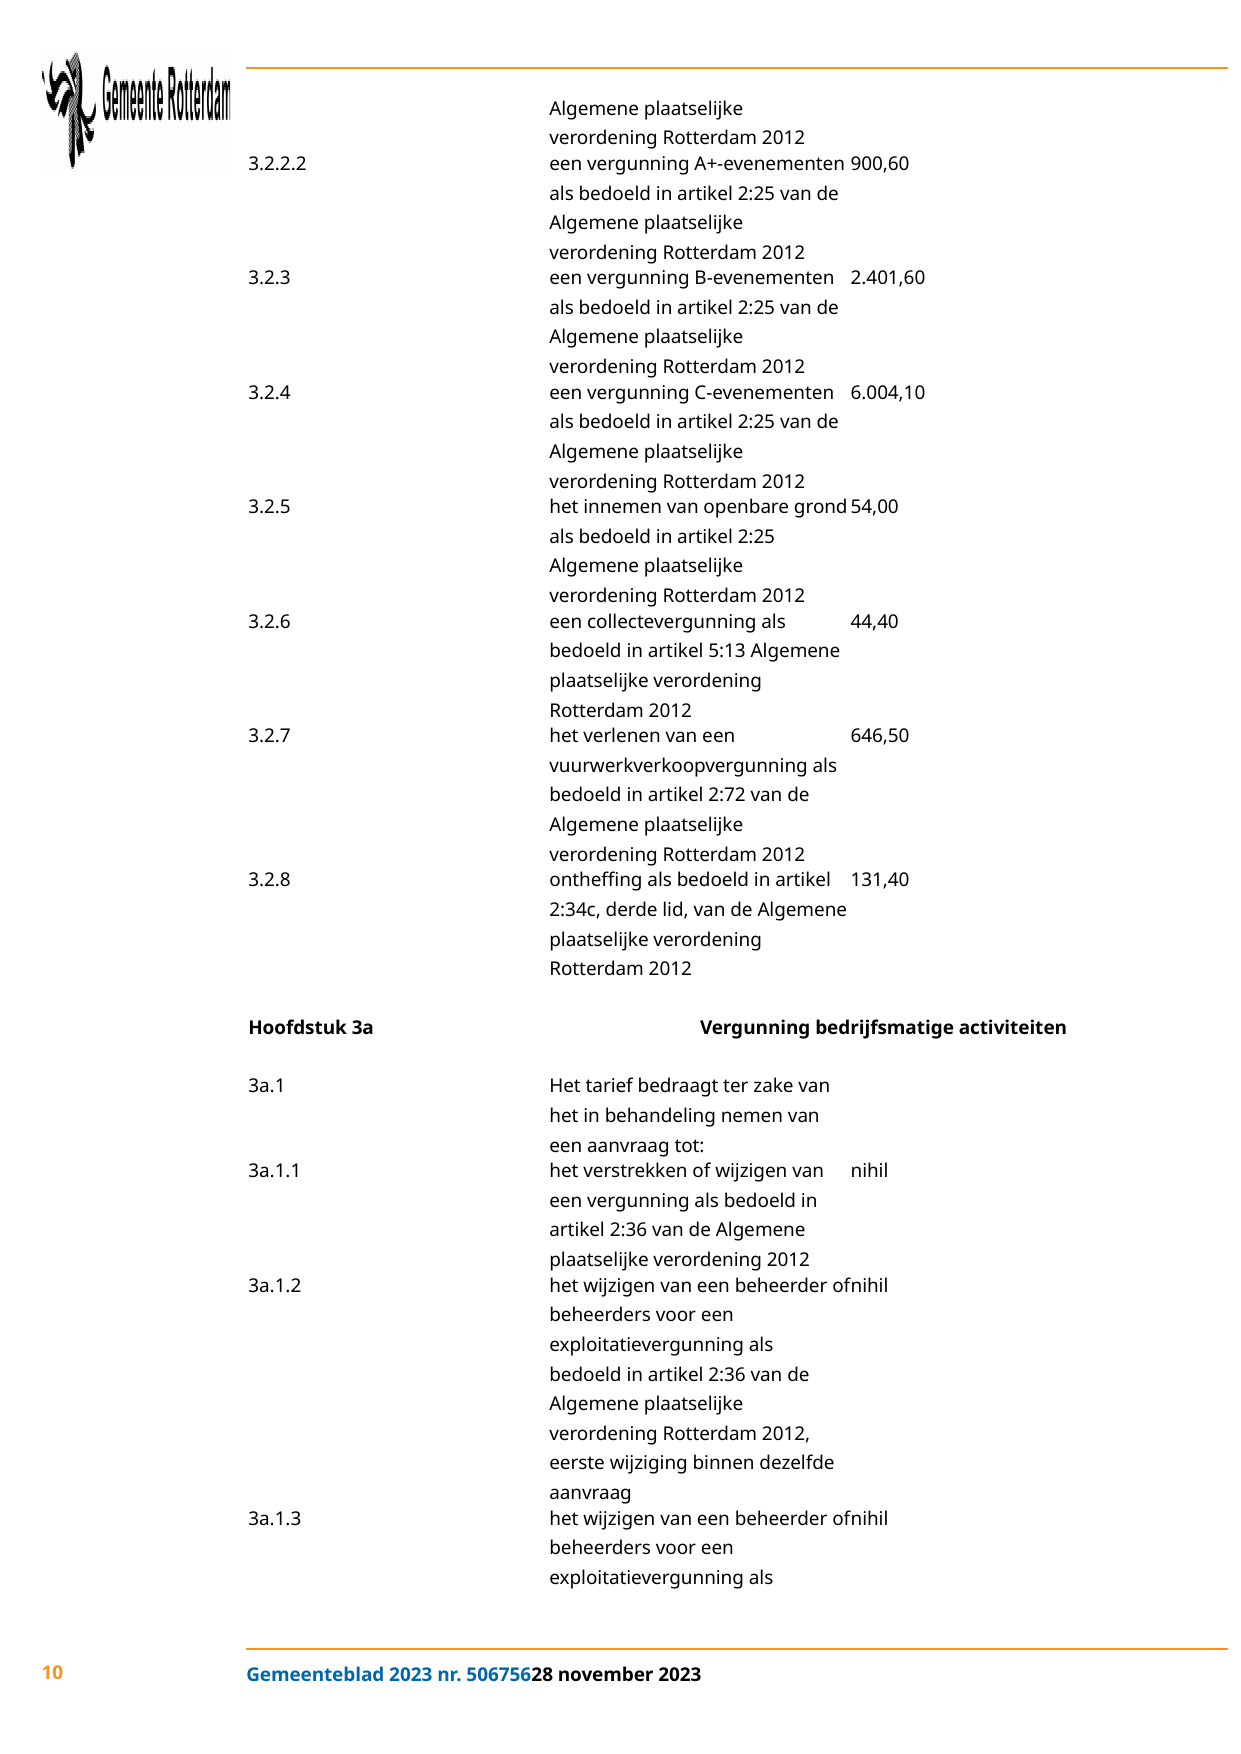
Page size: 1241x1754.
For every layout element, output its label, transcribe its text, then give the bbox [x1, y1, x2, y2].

table_header Hoofdstuk 3a [248, 1014, 700, 1040]
picture [41, 47, 231, 172]
table_cell 3.2.8 [248, 867, 549, 981]
table_cell 3.2.2.2 [248, 150, 549, 264]
table_cell het innemen van openbare grond als bedoeld in artikel 2:25 Algemene plaatselijke verordening Rotterdam 2012 [549, 494, 850, 608]
table_cell 3.2.4 [248, 379, 549, 493]
table_cell 44,40 [850, 608, 1152, 722]
table_header Vergunning bedrijfsmatige activiteiten [700, 1014, 1152, 1040]
table_cell een vergunning A+-evenementen als bedoeld in artikel 2:25 van de Algemene plaatselijke verordening Rotterdam 2012 [549, 150, 850, 264]
table_cell een vergunning C-evenementen als bedoeld in artikel 2:25 van de Algemene plaatselijke verordening Rotterdam 2012 [549, 379, 850, 493]
table_cell het wijzigen van een beheerder of beheerders voor een exploitatievergunning als [549, 1505, 850, 1590]
table_cell 646,50 [850, 723, 1152, 867]
table_cell 3.2.5 [248, 494, 549, 608]
table_cell ontheffing als bedoeld in artikel 2:34c, derde lid, van de Algemene plaatselijke verordening Rotterdam 2012 [549, 867, 850, 981]
table_cell 3a.1.3 [248, 1505, 549, 1590]
table_cell 6.004,10 [850, 379, 1152, 493]
table_cell 2.401,60 [850, 265, 1152, 379]
table_header 3a.1 [248, 1073, 549, 1157]
table_header Het tarief bedraagt ter zake van het in behandeling nemen van een aanvraag tot: [549, 1073, 850, 1157]
table_cell nihil [850, 1158, 1152, 1272]
table_cell 3a.1.2 [248, 1272, 549, 1505]
table_cell 131,40 [850, 867, 1152, 981]
table_cell het verlenen van een vuurwerkverkoopvergunning als bedoeld in artikel 2:72 van de Algemene plaatselijke verordening Rotterdam 2012 [549, 723, 850, 867]
table_cell 54,00 [850, 494, 1152, 608]
table_cell 3a.1.1 [248, 1158, 549, 1272]
table_cell 900,60 [850, 150, 1152, 264]
table_cell een vergunning B-evenementen als bedoeld in artikel 2:25 van de Algemene plaatselijke verordening Rotterdam 2012 [549, 265, 850, 379]
table_cell 3.2.7 [248, 723, 549, 867]
table_cell nihil [850, 1272, 1152, 1505]
table_cell het wijzigen van een beheerder of beheerders voor een exploitatievergunning als bedoeld in artikel 2:36 van de Algemene plaatselijke verordening Rotterdam 2012, eerste wijziging binnen dezelfde aanvraag [549, 1272, 850, 1505]
table_cell nihil [850, 1505, 1152, 1590]
table_cell [248, 95, 549, 150]
table_cell een collectevergunning als bedoeld in artikel 5:13 Algemene plaatselijke verordening Rotterdam 2012 [549, 608, 850, 722]
table_header [850, 1073, 1152, 1157]
table_cell [850, 95, 1152, 150]
table_cell Algemene plaatselijke verordening Rotterdam 2012 [549, 95, 850, 150]
table_cell 3.2.6 [248, 608, 549, 722]
table_cell 3.2.3 [248, 265, 549, 379]
table_cell het verstrekken of wijzigen van een vergunning als bedoeld in artikel 2:36 van de Algemene plaatselijke verordening 2012 [549, 1158, 850, 1272]
